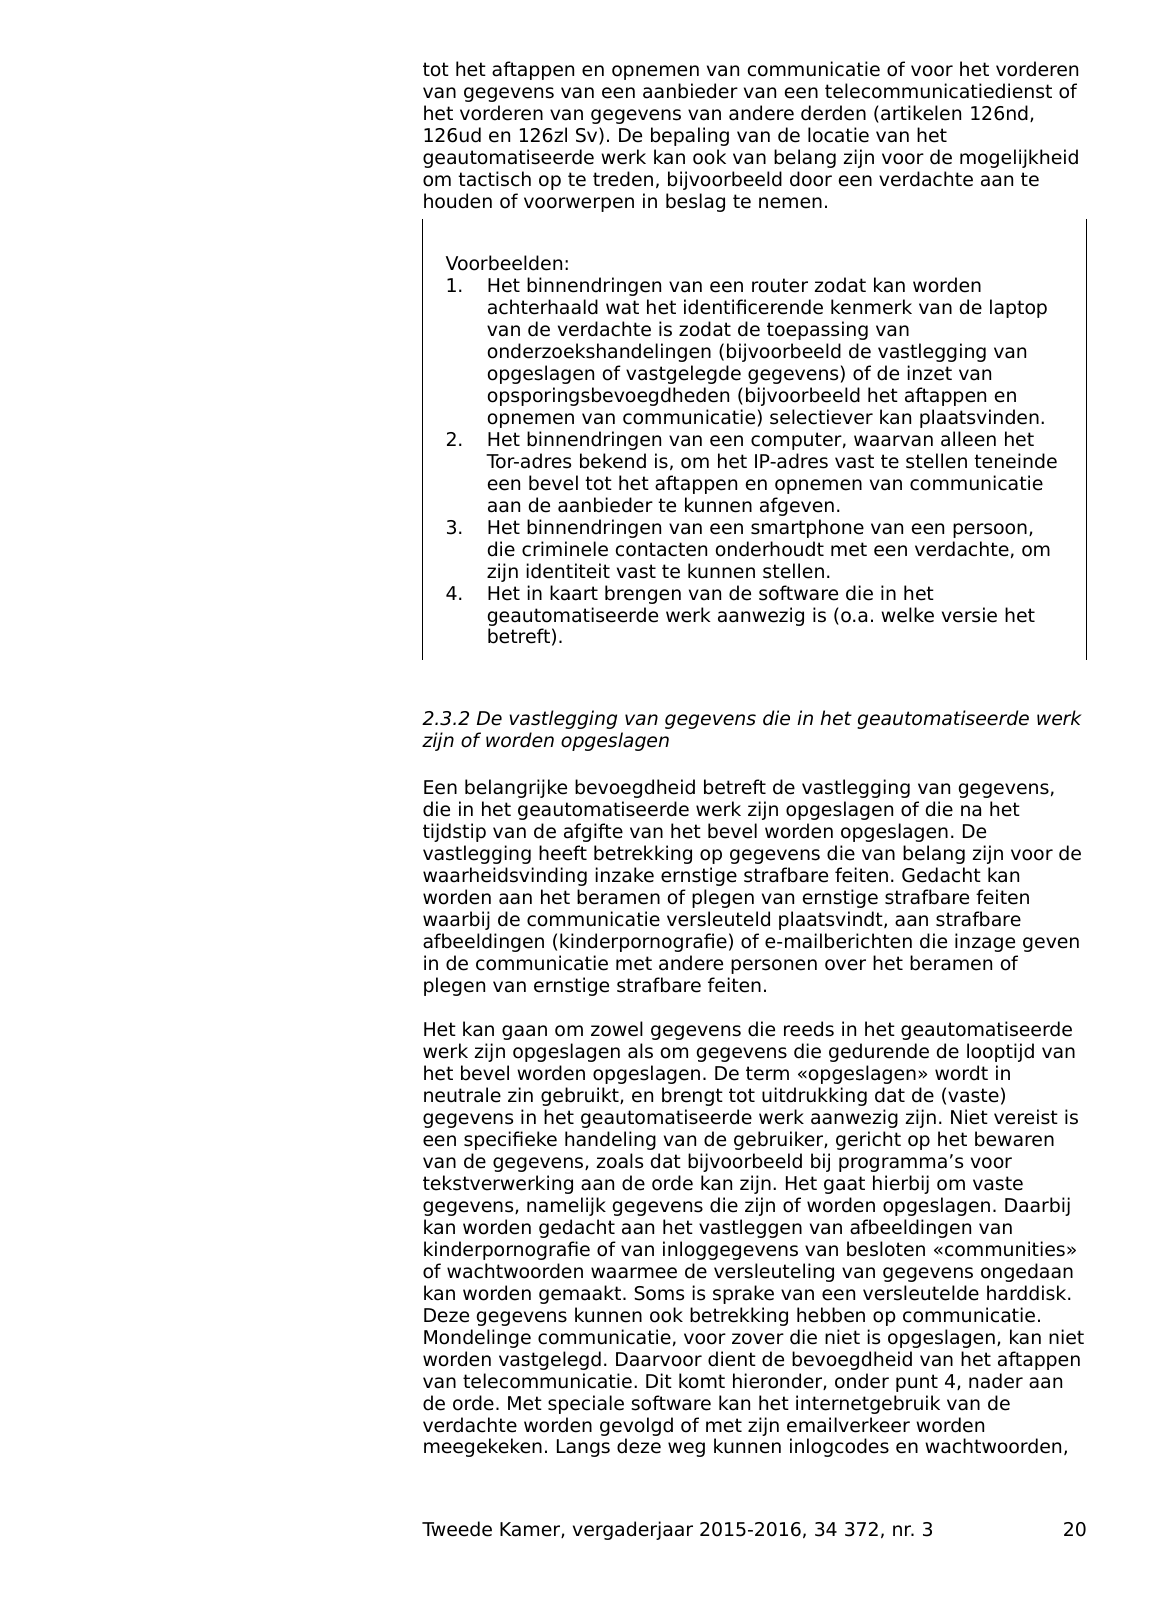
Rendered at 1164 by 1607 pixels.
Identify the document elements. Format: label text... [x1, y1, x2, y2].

text Het kan gaan om zowel gegevens die reeds in het geautomatiseerde werk zijn opgeslagen als om gegevens die gedurende de looptijd van het bevel worden opgeslagen. De term «opgeslagen» wordt in neutrale zin gebruikt, en brengt tot uitdrukking dat de (vaste) gegevens in het geautomatiseerde werk aanwezig zijn. Niet vereist is een specifieke handeling van de gebruiker, gericht op het bewaren van de gegevens, zoals dat bijvoorbeeld bij programma’s voor tekstverwerking aan de orde kan zijn. Het gaat hierbij om vaste gegevens, namelijk gegevens die zijn of worden opgeslagen. Daarbij kan worden gedacht aan het vastleggen van afbeeldingen van kinderpornografie of van inloggegevens van besloten «communities» of wachtwoorden waarmee de versleuteling van gegevens ongedaan kan worden gemaakt. Soms is sprake van een versleutelde harddisk. Deze gegevens kunnen ook betrekking hebben op communicatie. Mondelinge communicatie, voor zover die niet is opgeslagen, kan niet worden vastgelegd. Daarvoor dient de bevoegdheid van het aftappen van telecommunicatie. Dit komt hieronder, onder punt 4, nader aan de orde. Met speciale software kan het internetgebruik van de verdachte worden gevolgd of met zijn emailverkeer worden meegekeken. Langs deze weg kunnen inlogcodes en wachtwoorden, [422, 1019, 1087, 1458]
table_header Voorbeelden: 1. Het binnendringen van een router zodat kan worden achterhaald wat het identificerende kenmerk van de laptop van de verdachte is zodat de toepassing van onderzoekshandelingen (bijvoorbeeld de vastlegging van opgeslagen of vastgelegde gegevens) of de inzet van opsporingsbevoegdheden (bijvoorbeeld het aftappen en opnemen van communicatie) selectiever kan plaatsvinden. 2. Het binnendringen van een computer, waarvan alleen het Tor-adres bekend is, om het IP-adres vast te stellen teneinde een bevel tot het aftappen en opnemen van communicatie aan de aanbieder te kunnen afgeven. 3. Het binnendringen van een smartphone van een persoon, die criminele contacten onderhoudt met een verdachte, om zijn identiteit vast te kunnen stellen. 4. Het in kaart brengen van de software die in het geautomatiseerde werk aanwezig is (o.a. welke versie het betreft). [423, 219, 1086, 660]
text Een belangrijke bevoegdheid betreft de vastlegging van gegevens, die in het geautomatiseerde werk zijn opgeslagen of die na het tijdstip van de afgifte van het bevel worden opgeslagen. De vastlegging heeft betrekking op gegevens die van belang zijn voor de waarheidsvinding inzake ernstige strafbare feiten. Gedacht kan worden aan het beramen of plegen van ernstige strafbare feiten waarbij de communicatie versleuteld plaatsvindt, aan strafbare afbeeldingen (kinderpornografie) of e-mailberichten die inzage geven in de communicatie met andere personen over het beramen of plegen van ernstige strafbare feiten. [422, 777, 1087, 997]
text tot het aftappen en opnemen van communicatie of voor het vorderen van gegevens van een aanbieder van een telecommunicatiedienst of het vorderen van gegevens van andere derden (artikelen 126nd, 126ud en 126zl Sv). De bepaling van de locatie van het geautomatiseerde werk kan ook van belang zijn voor de mogelijkheid om tactisch op te treden, bijvoorbeeld door een verdachte aan te houden of voorwerpen in beslag te nemen. [422, 59, 1087, 213]
subtitle 2.3.2 De vastlegging van gegevens die in het geautomatiseerde werk zijn of worden opgeslagen [422, 708, 1087, 752]
